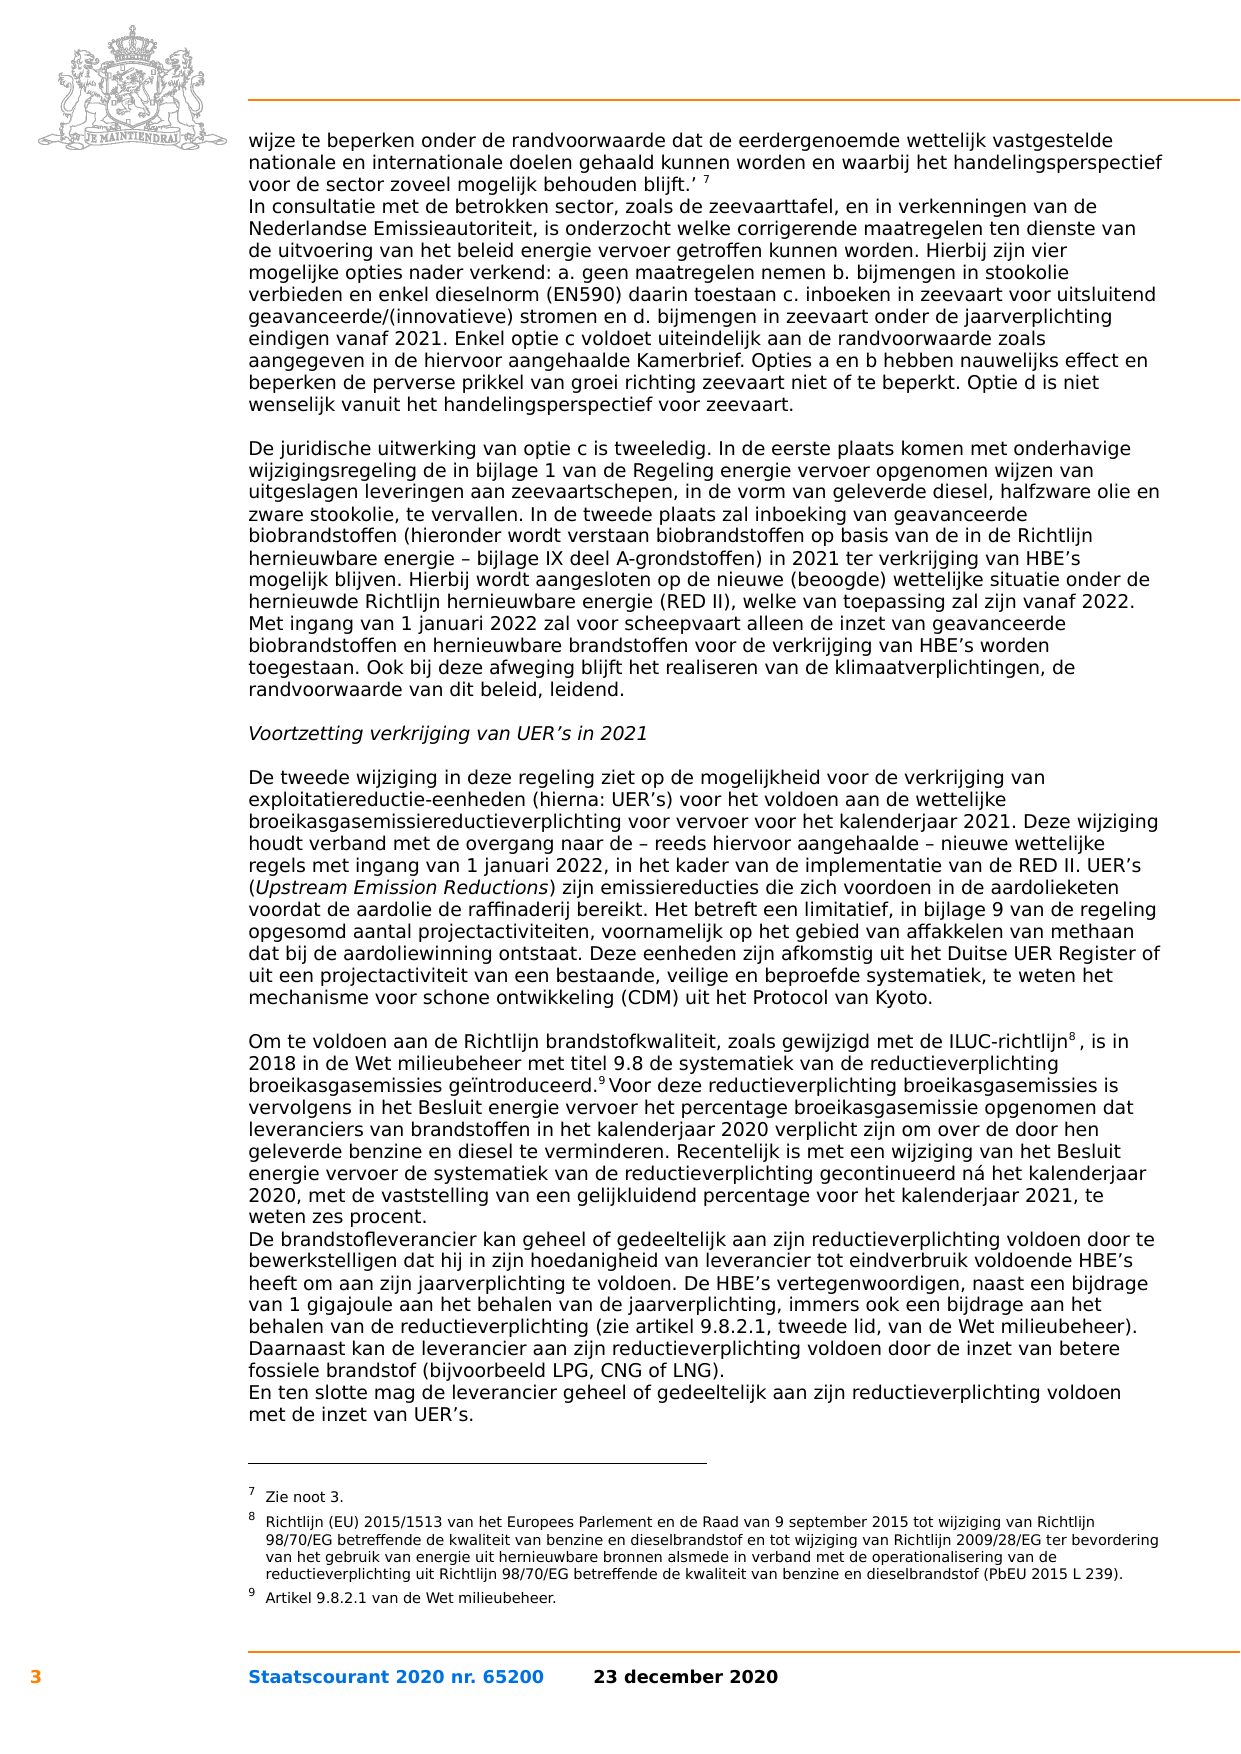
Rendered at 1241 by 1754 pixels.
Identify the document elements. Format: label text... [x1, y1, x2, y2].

text De juridische uitwerking van optie c is tweeledig. In de eerste plaats komen met onderhavige wijzigingsregeling de in bijlage 1 van de Regeling energie vervoer opgenomen wijzen van uitgeslagen leveringen aan zeevaartschepen, in de vorm van geleverde diesel, halfzware olie en zware stookolie, te vervallen. In de tweede plaats zal inboeking van geavanceerde biobrandstoffen (hieronder wordt verstaan biobrandstoffen op basis van de in de Richtlijn hernieuwbare energie – bijlage IX deel A-grondstoffen) in 2021 ter verkrijging van HBE’s mogelijk blijven. Hierbij wordt aangesloten op de nieuwe (beoogde) wettelijke situatie onder de hernieuwde Richtlijn hernieuwbare energie (RED II), welke van toepassing zal zijn vanaf 2022. Met ingang van 1 januari 2022 zal voor scheepvaart alleen de inzet van geavanceerde biobrandstoffen en hernieuwbare brandstoffen voor de verkrijging van HBE’s worden toegestaan. Ook bij deze afweging blijft het realiseren van de klimaatverplichtingen, de randvoorwaarde van dit beleid, leidend. [248, 437, 1163, 701]
text Zie noot 3. [248, 1485, 1163, 1507]
text Richtlijn (EU) 2015/1513 van het Europees Parlement en de Raad van 9 september 2015 tot wijziging van Richtlijn 98/70/EG betreffende de kwaliteit van benzine en dieselbrandstof en tot wijziging van Richtlijn 2009/28/EG ter bevordering van het gebruik van energie uit hernieuwbare bronnen alsmede in verband met de operationalisering van de reductieverplichting uit Richtlijn 98/70/EG betreffende de kwaliteit van benzine en dieselbrandstof (PbEU 2015 L 239). [248, 1510, 1163, 1583]
picture [38, 25, 227, 150]
text De brandstofleverancier kan geheel of gedeeltelijk aan zijn reductieverplichting voldoen door te bewerkstelligen dat hij in zijn hoedanigheid van leverancier tot eindverbruik voldoende HBE’s heeft om aan zijn jaarverplichting te voldoen. De HBE’s vertegenwoordigen, naast een bijdrage van 1 gigajoule aan het behalen van de jaarverplichting, immers ook een bijdrage aan het behalen van de reductieverplichting (zie artikel 9.8.2.1, tweede lid, van de Wet milieubeheer). Daarnaast kan de leverancier aan zijn reductieverplichting voldoen door de inzet van betere fossiele brandstof (bijvoorbeeld LPG, CNG of LNG). [248, 1228, 1163, 1382]
text wijze te beperken onder de randvoorwaarde dat de eerdergenoemde wettelijk vastgestelde nationale en internationale doelen gehaald kunnen worden en waarbij het handelingsperspectief voor de sector zoveel mogelijk behouden blijft.’ [248, 130, 1163, 196]
text Artikel 9.8.2.1 van de Wet milieubeheer. [248, 1586, 1163, 1608]
text Om te voldoen aan de Richtlijn brandstofkwaliteit, zoals gewijzigd met de ILUC-richtlijn, is in 2018 in de Wet milieubeheer met titel 9.8 de systematiek van de reductieverplichting broeikasgasemissies geïntroduceerd.Voor deze reductieverplichting broeikasgasemissies is vervolgens in het Besluit energie vervoer het percentage broeikasgasemissie opgenomen dat leveranciers van brandstoffen in het kalenderjaar 2020 verplicht zijn om over de door hen geleverde benzine en diesel te verminderen. Recentelijk is met een wijziging van het Besluit energie vervoer de systematiek van de reductieverplichting gecontinueerd ná het kalenderjaar 2020, met de vaststelling van een gelijkluidend percentage voor het kalenderjaar 2021, te weten zes procent. [248, 1031, 1163, 1228]
text De tweede wijziging in deze regeling ziet op de mogelijkheid voor de verkrijging van exploitatiereductie-eenheden (hierna: UER’s) voor het voldoen aan de wettelijke broeikasgasemissiereductieverplichting voor vervoer voor het kalenderjaar 2021. Deze wijziging houdt verband met de overgang naar de – reeds hiervoor aangehaalde – nieuwe wettelijke regels met ingang van 1 januari 2022, in het kader van de implementatie van de RED II. UER’s (Upstream Emission Reductions) zijn emissiereducties die zich voordoen in de aardolieketen voordat de aardolie de raffinaderij bereikt. Het betreft een limitatief, in bijlage 9 van de regeling opgesomd aantal projectactiviteiten, voornamelijk op het gebied van affakkelen van methaan dat bij de aardoliewinning ontstaat. Deze eenheden zijn afkomstig uit het Duitse UER Register of uit een projectactiviteit van een bestaande, veilige en beproefde systematiek, te weten het mechanisme voor schone ontwikkeling (CDM) uit het Protocol van Kyoto. [248, 767, 1163, 1009]
subtitle Voortzetting verkrijging van UER’s in 2021 [248, 723, 1163, 745]
text En ten slotte mag de leverancier geheel of gedeeltelijk aan zijn reductieverplichting voldoen met de inzet van UER’s. [248, 1382, 1163, 1426]
text In consultatie met de betrokken sector, zoals de zeevaarttafel, en in verkenningen van de Nederlandse Emissieautoriteit, is onderzocht welke corrigerende maatregelen ten dienste van de uitvoering van het beleid energie vervoer getroffen kunnen worden. Hierbij zijn vier mogelijke opties nader verkend: a. geen maatregelen nemen b. bijmengen in stookolie verbieden en enkel dieselnorm (EN590) daarin toestaan c. inboeken in zeevaart voor uitsluitend geavanceerde/(innovatieve) stromen en d. bijmengen in zeevaart onder de jaarverplichting eindigen vanaf 2021. Enkel optie c voldoet uiteindelijk aan de randvoorwaarde zoals aangegeven in de hiervoor aangehaalde Kamerbrief. Opties a en b hebben nauwelijks effect en beperken de perverse prikkel van groei richting zeevaart niet of te beperkt. Optie d is niet wenselijk vanuit het handelingsperspectief voor zeevaart. [248, 196, 1163, 416]
